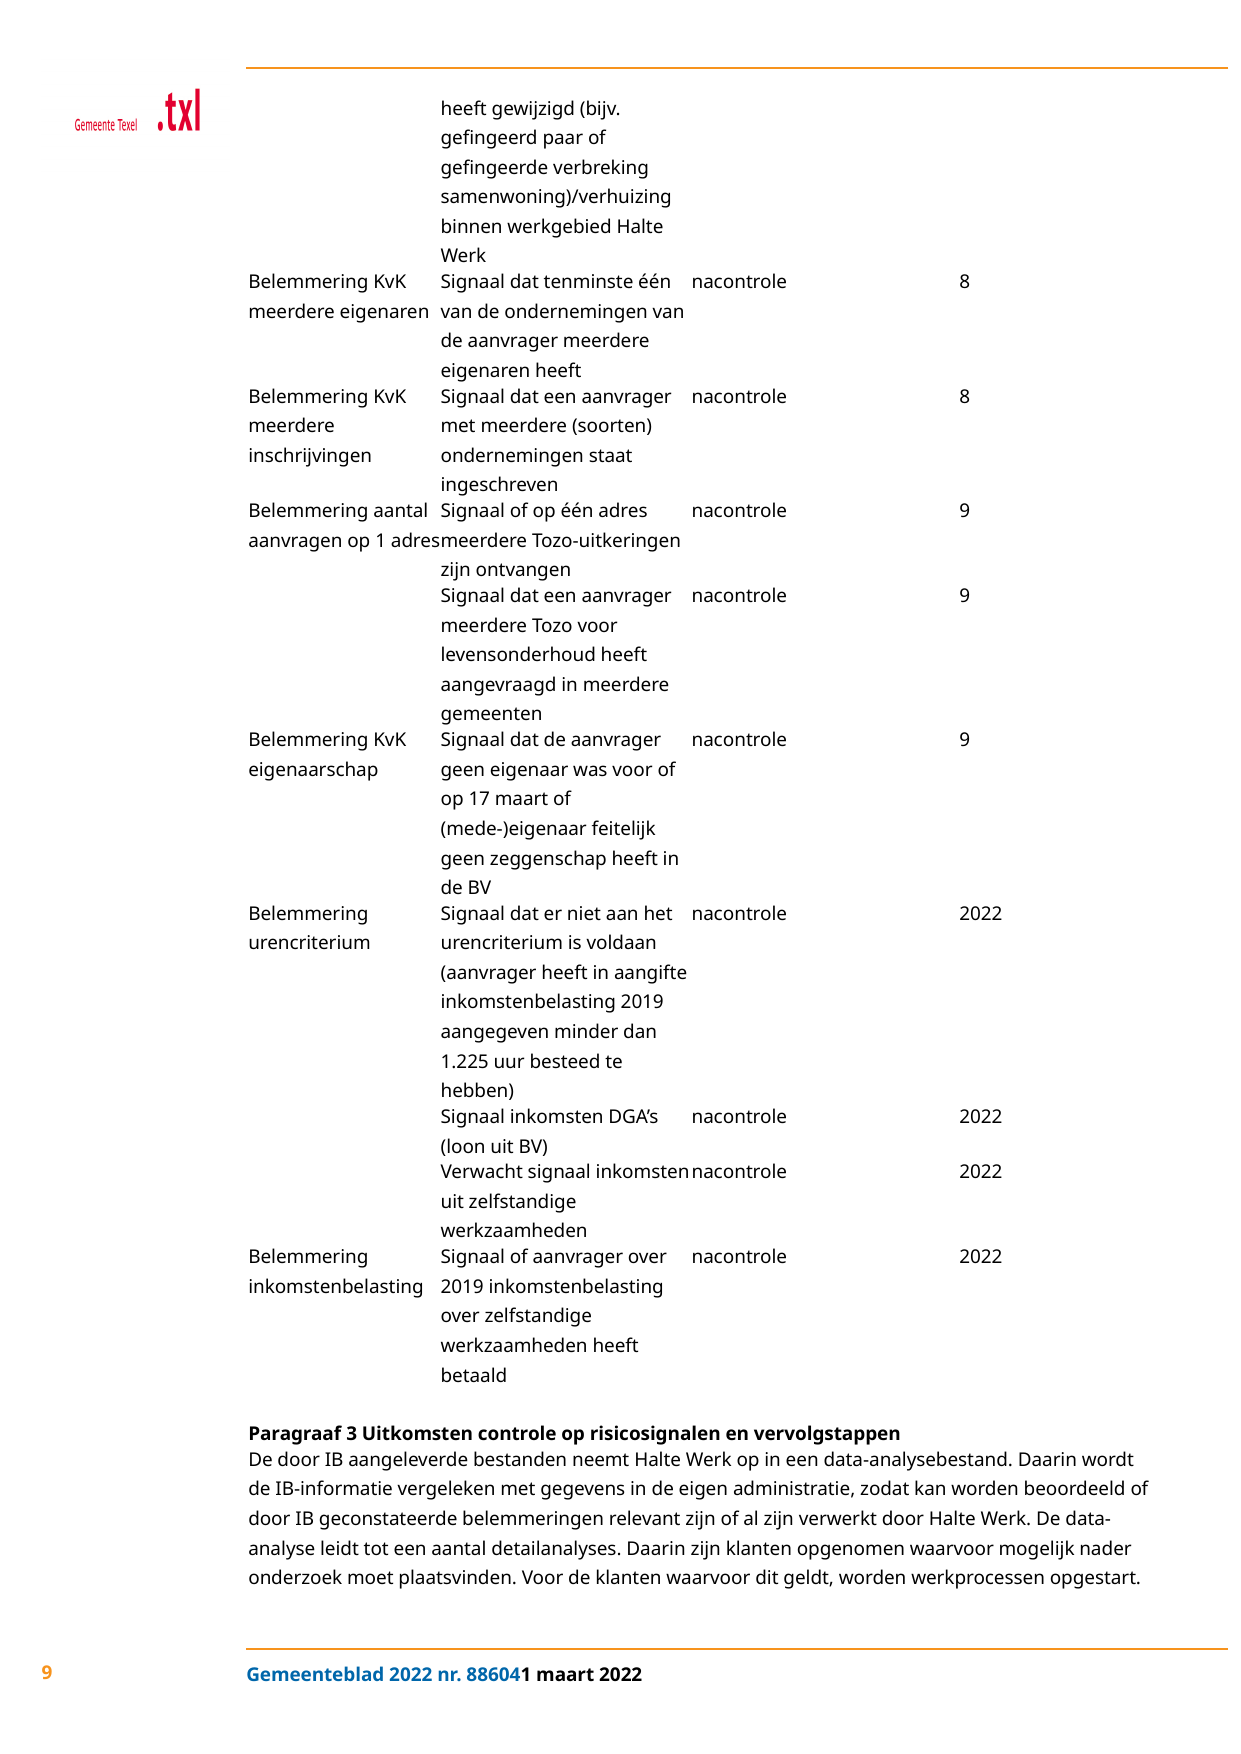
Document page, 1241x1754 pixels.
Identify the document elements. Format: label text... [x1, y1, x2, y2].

table_cell Belemmering aantal aanvragen op 1 adres [248, 498, 440, 582]
table_cell [248, 582, 440, 726]
table_cell 8 [959, 383, 1152, 497]
table_cell nacontrole [691, 383, 959, 497]
table_cell Belemmering KvK meerdere inschrijvingen [248, 383, 440, 497]
table_cell heeft gewijzigd (bijv. gefingeerd paar of gefingeerde verbreking samenwoning)/verhuizing binnen werkgebied Halte Werk [440, 95, 691, 268]
table_cell nacontrole [691, 582, 959, 726]
table_cell Verwacht signaal inkomsten uit zelfstandige werkzaamheden [440, 1159, 691, 1243]
table_cell [248, 95, 440, 268]
table_cell Signaal dat er niet aan het urencriterium is voldaan (aanvrager heeft in aangifte inkomstenbelasting 2019 aangegeven minder dan 1.225 uur besteed te hebben) [440, 900, 691, 1103]
table_cell nacontrole [691, 269, 959, 383]
table_cell 9 [959, 498, 1152, 582]
table_cell 9 [959, 726, 1152, 900]
picture [41, 47, 231, 172]
table_cell Signaal dat een aanvrager meerdere Tozo voor levensonderhoud heeft aangevraagd in meerdere gemeenten [440, 582, 691, 726]
table_cell Signaal of aanvrager over 2019 inkomstenbelasting over zelfstandige werkzaamheden heeft betaald [440, 1244, 691, 1387]
text Paragraaf 3 Uitkomsten controle op risicosignalen en vervolgstappen [248, 1420, 1152, 1446]
table_cell nacontrole [691, 1103, 959, 1158]
table_cell Belemmering inkomstenbelasting [248, 1244, 440, 1387]
table_cell 9 [959, 582, 1152, 726]
table_cell [248, 1159, 440, 1243]
table_cell nacontrole [691, 726, 959, 900]
table_cell [248, 1103, 440, 1158]
table_cell Belemmering urencriterium [248, 900, 440, 1103]
table_cell Belemmering KvK eigenaarschap [248, 726, 440, 900]
table_cell nacontrole [691, 1159, 959, 1243]
table_cell Belemmering KvK meerdere eigenaren [248, 269, 440, 383]
text De door IB aangeleverde bestanden neemt Halte Werk op in een data-analysebestand. Daarin wordt de IB-informatie vergeleken met gegevens in de eigen administratie, zodat kan worden beoordeeld of door IB geconstateerde belemmeringen relevant zijn of al zijn verwerkt door Halte Werk. De data- analyse leidt tot een aantal detailanalyses. Daarin zijn klanten opgenomen waarvoor mogelijk nader onderzoek moet plaatsvinden. Voor de klanten waarvoor dit geldt, worden werkprocessen opgestart. [248, 1446, 1152, 1590]
table_cell 8 [959, 269, 1152, 383]
table_cell 2022 [959, 1244, 1152, 1387]
table_cell Signaal inkomsten DGA’s (loon uit BV) [440, 1103, 691, 1158]
table_cell Signaal dat een aanvrager met meerdere (soorten) ondernemingen staat ingeschreven [440, 383, 691, 497]
table_cell Signaal of op één adres meerdere Tozo-uitkeringen zijn ontvangen [440, 498, 691, 582]
table_cell Signaal dat tenminste één van de ondernemingen van de aanvrager meerdere eigenaren heeft [440, 269, 691, 383]
table_cell [691, 95, 959, 268]
table_cell nacontrole [691, 1244, 959, 1387]
table_cell 2022 [959, 1159, 1152, 1243]
table_cell Signaal dat de aanvrager geen eigenaar was voor of op 17 maart of (mede-)eigenaar feitelijk geen zeggenschap heeft in de BV [440, 726, 691, 900]
table_cell [959, 95, 1152, 268]
table_cell nacontrole [691, 900, 959, 1103]
table_cell nacontrole [691, 498, 959, 582]
table_cell 2022 [959, 900, 1152, 1103]
table_cell 2022 [959, 1103, 1152, 1158]
